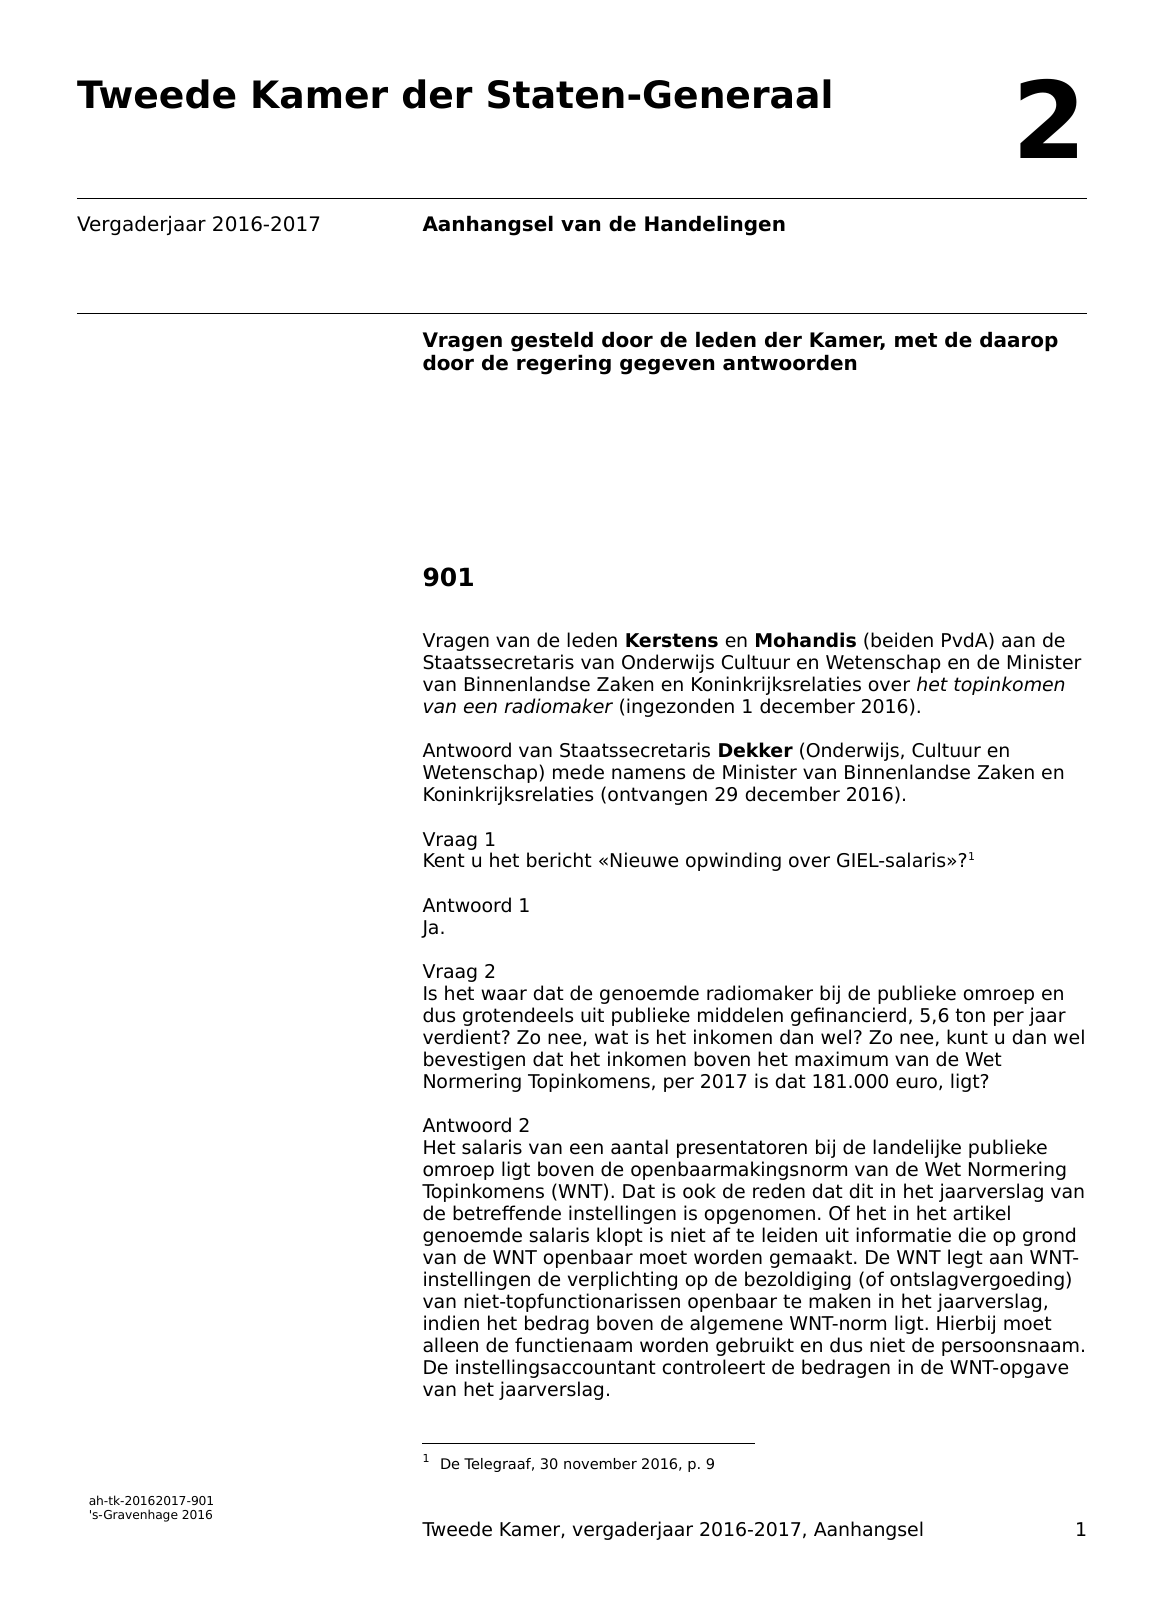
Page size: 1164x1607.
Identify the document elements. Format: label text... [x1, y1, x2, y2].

text 's-Gravenhage 2016 [88, 1508, 323, 1522]
text Het salaris van een aantal presentatoren bij de landelijke publieke omroep ligt boven de openbaarmakingsnorm van de Wet Normering Topinkomens (WNT). Dat is ook de reden dat dit in het jaarverslag van de betreffende instellingen is opgenomen. Of het in het artikel genoemde salaris klopt is niet af te leiden uit informatie die op grond van de WNT openbaar moet worden gemaakt. De WNT legt aan WNT-instellingen de verplichting op de bezoldiging (of ontslagvergoeding) van niet-topfunctionarissen openbaar te maken in het jaarverslag, indien het bedrag boven de algemene WNT-norm ligt. Hierbij moet alleen de functienaam worden gebruikt en dus niet de persoonsnaam. De instellingsaccountant controleert de bedragen in de WNT-opgave van het jaarverslag. [422, 1137, 1087, 1401]
table_cell Aanhangsel van de Handelingen [422, 199, 1087, 313]
text Vraag 2 [422, 961, 1087, 983]
text Antwoord van Staatssecretaris Dekker (Onderwijs, Cultuur en Wetenschap) mede namens de Minister van Binnenlandse Zaken en Koninkrijksrelaties (ontvangen 29 december 2016). [422, 740, 1087, 806]
text Antwoord 1 [422, 894, 1087, 917]
text Vragen van de leden Kerstens en Mohandis (beiden PvdA) aan de Staatssecretaris van Onderwijs Cultuur en Wetenschap en de Minister van Binnenlandse Zaken en Koninkrijksrelaties over het topinkomen van een radiomaker (ingezonden 1 december 2016). [422, 630, 1087, 718]
text Antwoord 2 [422, 1115, 1087, 1137]
table_header 2 [886, 59, 1087, 198]
table_header Tweede Kamer der Staten-Generaal [77, 59, 886, 198]
text Is het waar dat de genoemde radiomaker bij de publieke omroep en dus grotendeels uit publieke middelen gefinancierd, 5,6 ton per jaar verdient? Zo nee, wat is het inkomen dan wel? Zo nee, kunt u dan wel bevestigen dat het inkomen boven het maximum van de Wet Normering Topinkomens, per 2017 is dat 181.000 euro, ligt? [422, 983, 1087, 1093]
table_cell [77, 314, 422, 375]
text Vraag 1 [422, 828, 1087, 850]
table_cell Vragen gesteld door de leden der Kamer, met de daarop door de regering gegeven antwoorden [422, 314, 1087, 375]
text Ja. [422, 917, 1087, 938]
text De Telegraaf, 30 november 2016, p. 9 [422, 1452, 1087, 1474]
text Kent u het bericht «Nieuwe opwinding over GIEL-salaris»? [422, 850, 1087, 872]
text 901 [422, 563, 1087, 592]
table_cell Vergaderjaar 2016-2017 [77, 199, 422, 313]
text ah-tk-20162017-901 [88, 1494, 323, 1508]
